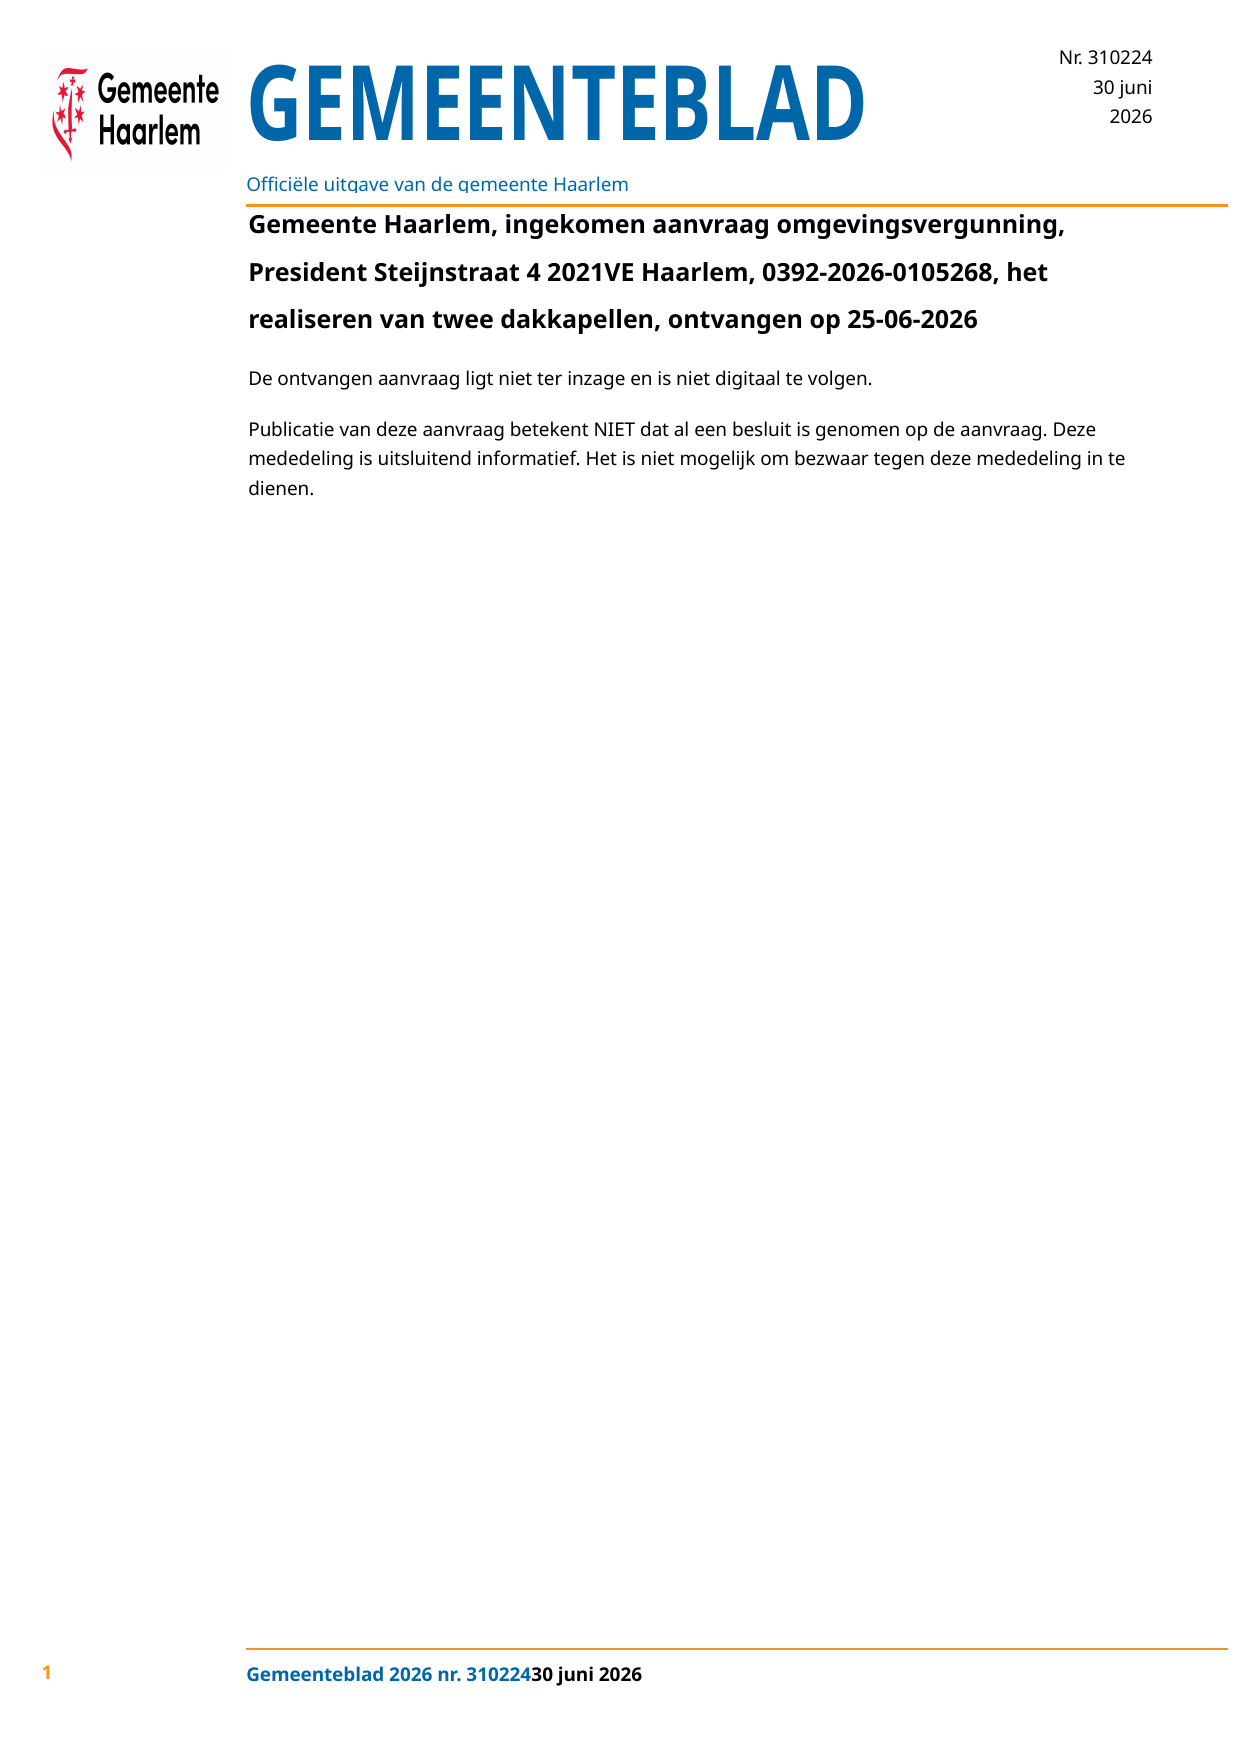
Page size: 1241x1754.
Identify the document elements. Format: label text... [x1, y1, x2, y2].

text Gemeente Haarlem, ingekomen aanvraag omgevingsvergunning, President Steijnstraat 4 2021VE Haarlem, 0392-2026-0105268, het realiseren van twee dakkapellen, ontvangen op 25-06-2026 [248, 207, 1152, 336]
text De ontvangen aanvraag ligt niet ter inzage en is niet digitaal te volgen. [248, 366, 1152, 391]
text Publicatie van deze aanvraag betekent NIET dat al een besluit is genomen op de aanvraag. Deze mededeling is uitsluitend informatief. Het is niet mogelijk om bezwaar tegen deze mededeling in te dienen. [248, 416, 1152, 501]
picture [41, 47, 231, 172]
